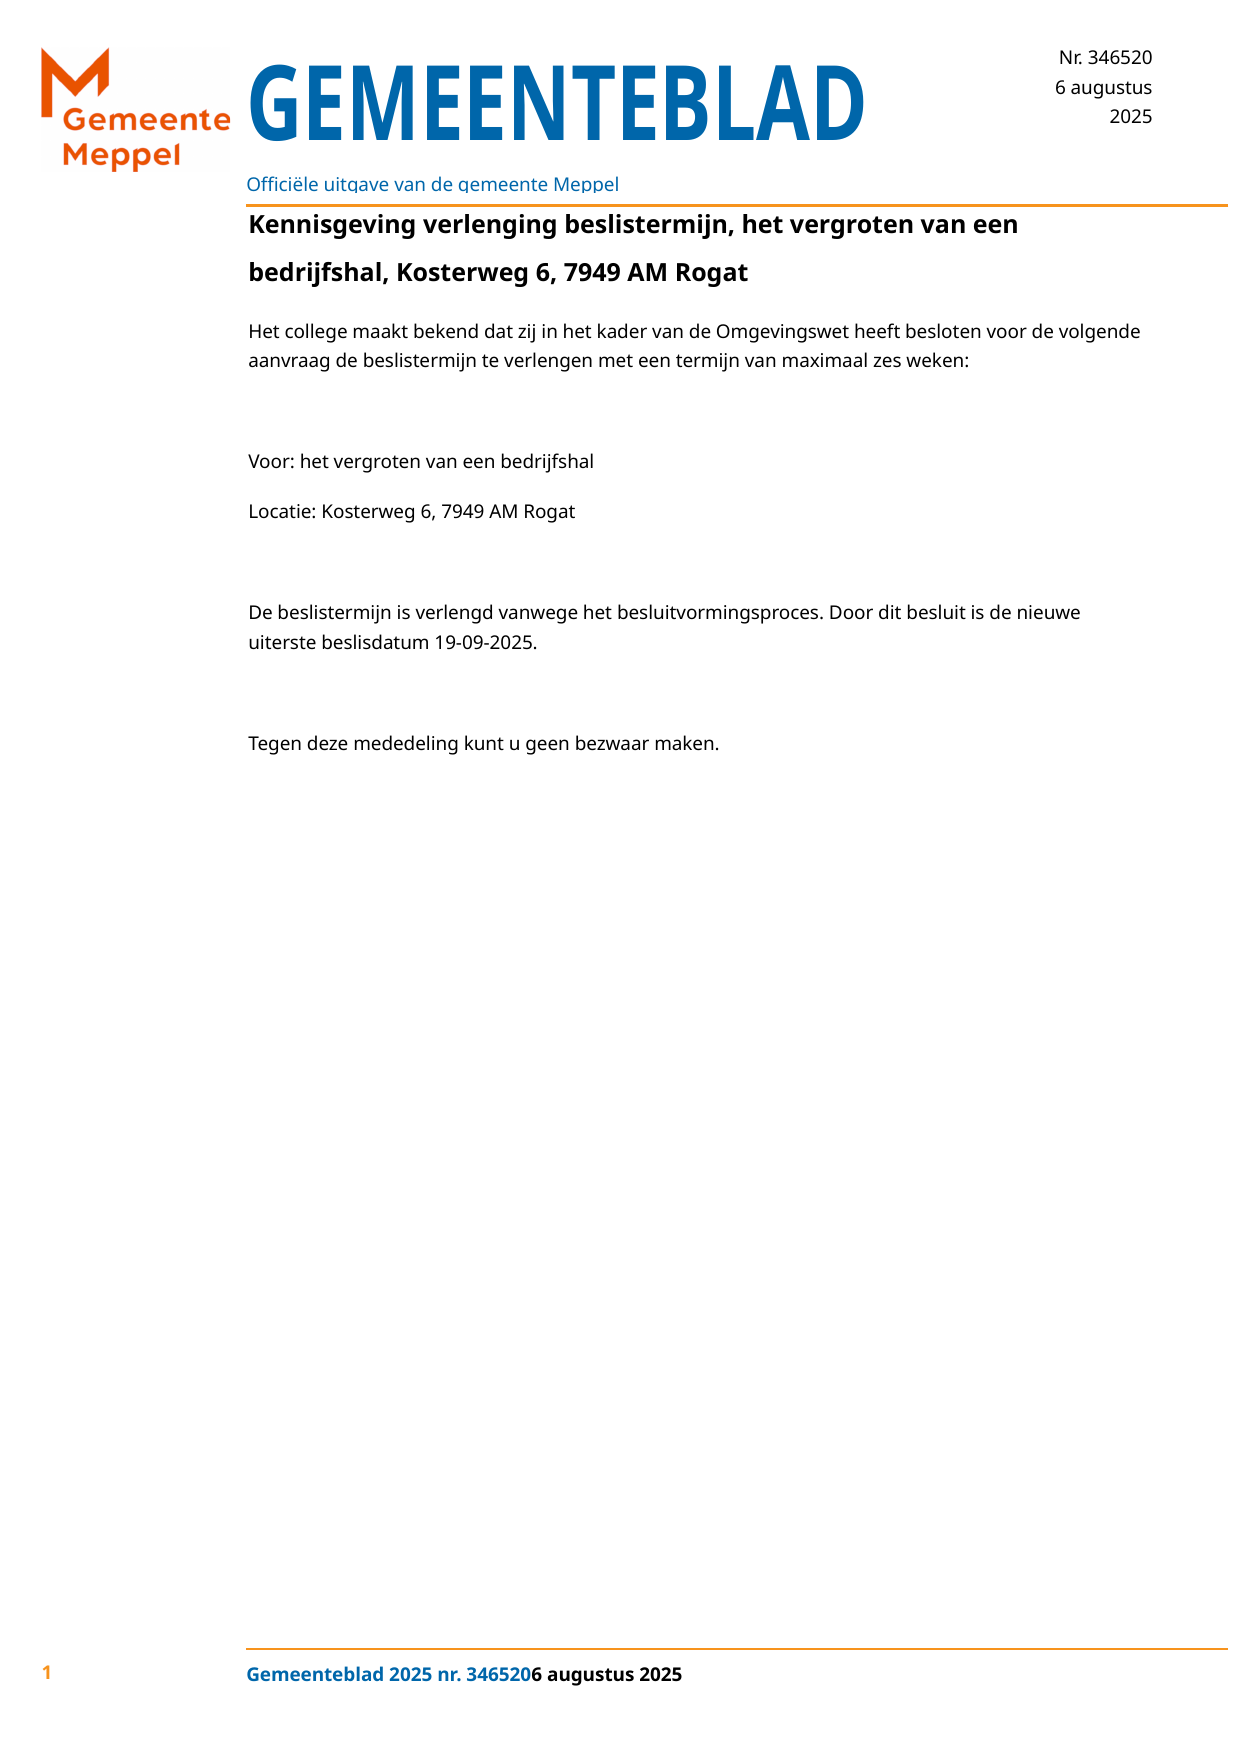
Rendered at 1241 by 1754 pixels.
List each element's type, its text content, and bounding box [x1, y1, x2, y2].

picture [41, 47, 231, 172]
text Locatie: Kosterweg 6, 7949 AM Rogat [248, 499, 1152, 524]
text Het college maakt bekend dat zij in het kader van de Omgevingswet heeft besloten voor de volgende aanvraag de beslistermijn te verlengen met een termijn van maximaal zes weken: [248, 318, 1152, 373]
text Tegen deze mededeling kunt u geen bezwaar maken. [248, 730, 1152, 756]
text De beslistermijn is verlengd vanwege het besluitvormingsproces. Door dit besluit is de nieuwe uiterste beslisdatum 19-09-2025. [248, 599, 1152, 655]
text Kennisgeving verlenging beslistermijn, het vergroten van een bedrijfshal, Kosterweg 6, 7949 AM Rogat [248, 207, 1152, 288]
text Voor: het vergroten van een bedrijfshal [248, 448, 1152, 474]
